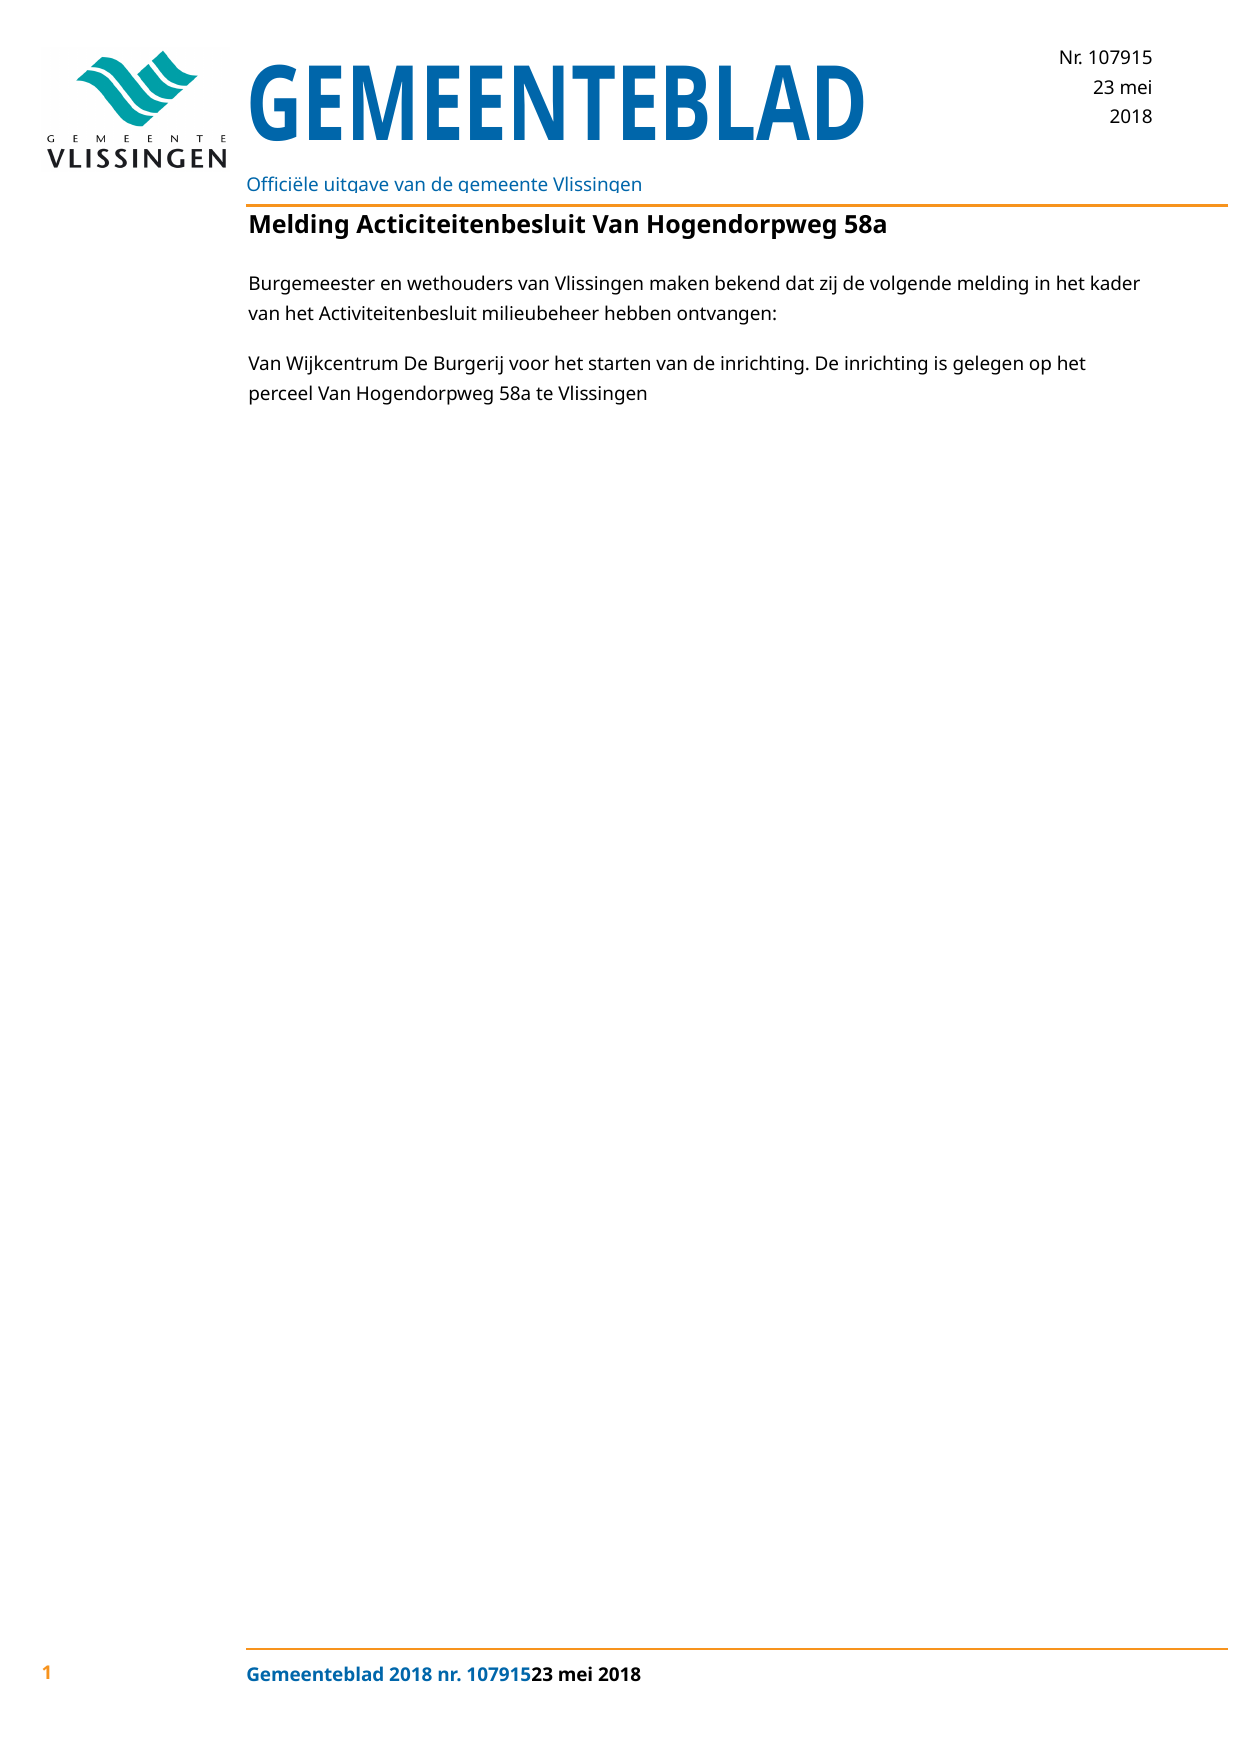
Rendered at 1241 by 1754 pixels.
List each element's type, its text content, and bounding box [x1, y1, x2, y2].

picture [41, 47, 231, 172]
text Van Wijkcentrum De Burgerij voor het starten van de inrichting. De inrichting is gelegen op het perceel Van Hogendorpweg 58a te Vlissingen [248, 350, 1152, 406]
text Burgemeester en wethouders van Vlissingen maken bekend dat zij de volgende melding in het kader van het Activiteitenbesluit milieubeheer hebben ontvangen: [248, 270, 1152, 326]
text Melding Acticiteitenbesluit Van Hogendorpweg 58a [248, 207, 1152, 241]
